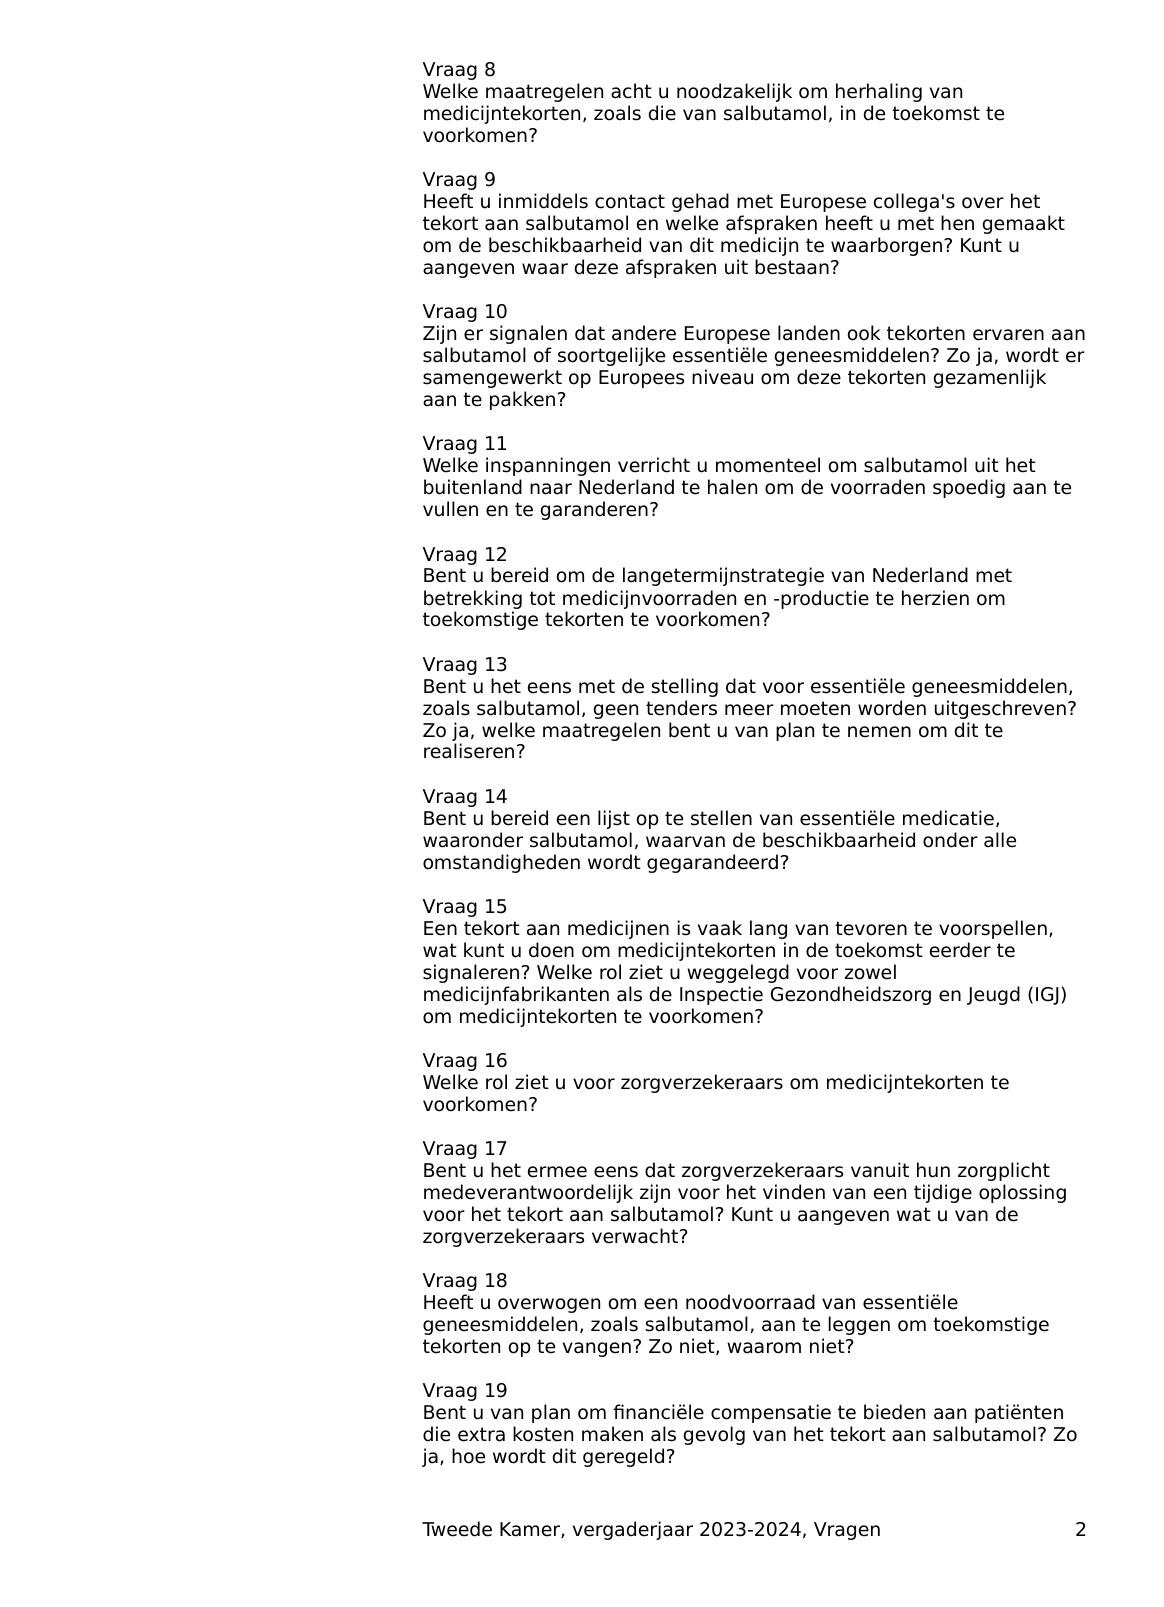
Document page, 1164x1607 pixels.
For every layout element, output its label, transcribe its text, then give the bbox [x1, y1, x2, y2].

text Vraag 16 [422, 1050, 1087, 1072]
text Welke rol ziet u voor zorgverzekeraars om medicijntekorten te voorkomen? [422, 1072, 1087, 1116]
text Welke maatregelen acht u noodzakelijk om herhaling van medicijntekorten, zoals die van salbutamol, in de toekomst te voorkomen? [422, 81, 1087, 147]
text Vraag 17 [422, 1138, 1087, 1160]
text Vraag 19 [422, 1380, 1087, 1402]
text Bent u bereid om de langetermijnstrategie van Nederland met betrekking tot medicijnvoorraden en -productie te herzien om toekomstige tekorten te voorkomen? [422, 565, 1087, 631]
text Bent u bereid een lijst op te stellen van essentiële medicatie, waaronder salbutamol, waarvan de beschikbaarheid onder alle omstandigheden wordt gegarandeerd? [422, 808, 1087, 873]
text Heeft u overwogen om een noodvoorraad van essentiële geneesmiddelen, zoals salbutamol, aan te leggen om toekomstige tekorten op te vangen? Zo niet, waarom niet? [422, 1292, 1087, 1358]
text Bent u het eens met de stelling dat voor essentiële geneesmiddelen, zoals salbutamol, geen tenders meer moeten worden uitgeschreven? Zo ja, welke maatregelen bent u van plan te nemen om dit te realiseren? [422, 676, 1087, 763]
text Welke inspanningen verricht u momenteel om salbutamol uit het buitenland naar Nederland te halen om de voorraden spoedig aan te vullen en te garanderen? [422, 455, 1087, 521]
text Zijn er signalen dat andere Europese landen ook tekorten ervaren aan salbutamol of soortgelijke essentiële geneesmiddelen? Zo ja, wordt er samengewerkt op Europees niveau om deze tekorten gezamenlijk aan te pakken? [422, 323, 1087, 411]
text Vraag 10 [422, 301, 1087, 323]
text Een tekort aan medicijnen is vaak lang van tevoren te voorspellen, wat kunt u doen om medicijntekorten in de toekomst eerder te signaleren? Welke rol ziet u weggelegd voor zowel medicijnfabrikanten als de Inspectie Gezondheidszorg en Jeugd (IGJ) om medicijntekorten te voorkomen? [422, 918, 1087, 1028]
text Bent u het ermee eens dat zorgverzekeraars vanuit hun zorgplicht medeverantwoordelijk zijn voor het vinden van een tijdige oplossing voor het tekort aan salbutamol? Kunt u aangeven wat u van de zorgverzekeraars verwacht? [422, 1160, 1087, 1248]
text Vraag 9 [422, 169, 1087, 191]
text Bent u van plan om financiële compensatie te bieden aan patiënten die extra kosten maken als gevolg van het tekort aan salbutamol? Zo ja, hoe wordt dit geregeld? [422, 1402, 1087, 1468]
text Vraag 15 [422, 896, 1087, 918]
text Vraag 11 [422, 433, 1087, 455]
text Vraag 12 [422, 543, 1087, 565]
text Vraag 14 [422, 786, 1087, 808]
text Vraag 8 [422, 59, 1087, 81]
text Heeft u inmiddels contact gehad met Europese collega's over het tekort aan salbutamol en welke afspraken heeft u met hen gemaakt om de beschikbaarheid van dit medicijn te waarborgen? Kunt u aangeven waar deze afspraken uit bestaan? [422, 191, 1087, 279]
text Vraag 13 [422, 653, 1087, 676]
text Vraag 18 [422, 1270, 1087, 1292]
